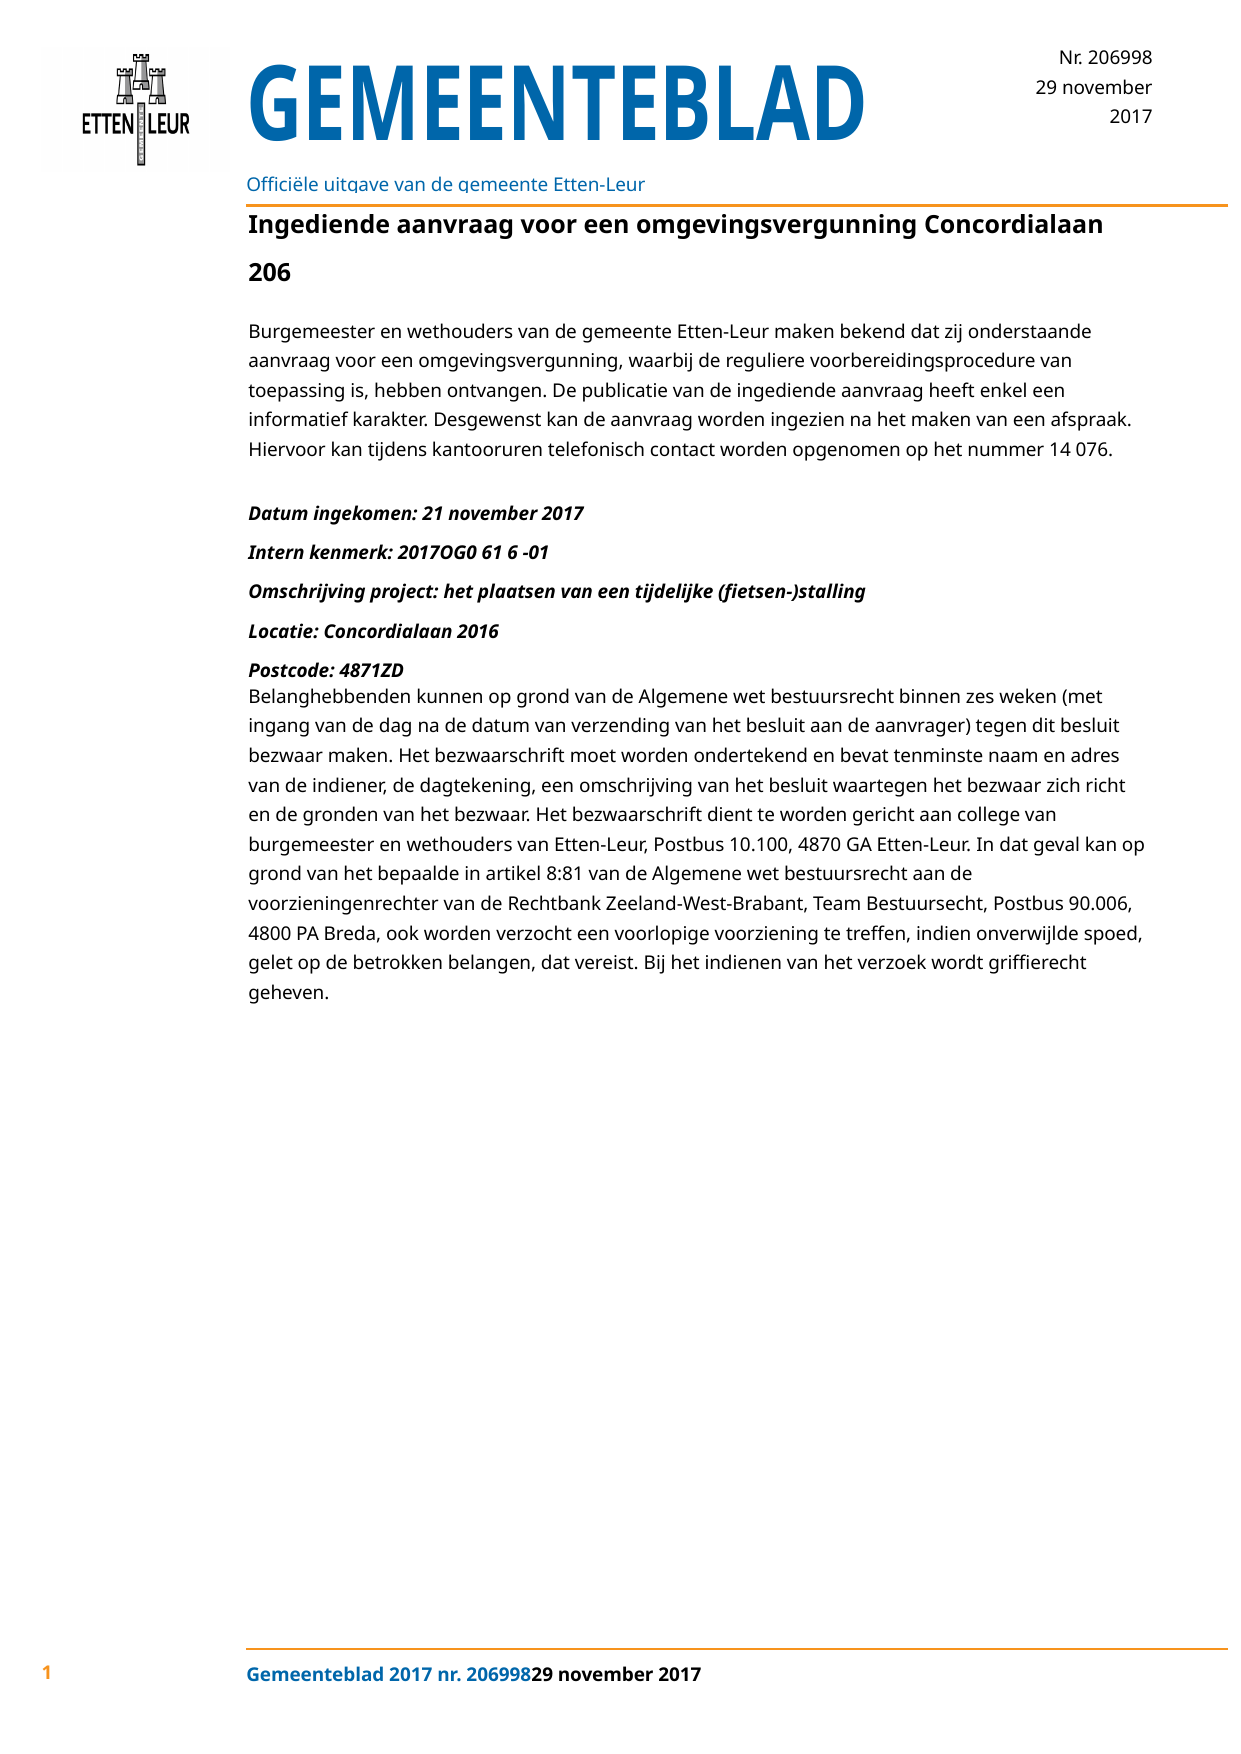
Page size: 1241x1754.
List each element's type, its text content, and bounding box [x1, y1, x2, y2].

text Datum ingekomen: 21 november 2017 [248, 500, 1152, 526]
text Postcode: 4871ZD [248, 657, 1152, 683]
text Burgemeester en wethouders van de gemeente Etten-Leur maken bekend dat zij onderstaande aanvraag voor een omgevingsvergunning, waarbij de reguliere voorbereidingsprocedure van toepassing is, hebben ontvangen. De publicatie van de ingediende aanvraag heeft enkel een informatief karakter. Desgewenst kan de aanvraag worden ingezien na het maken van een afspraak. Hiervoor kan tijdens kantooruren telefonisch contact worden opgenomen op het nummer 14 076. [248, 318, 1152, 462]
picture [41, 47, 231, 172]
text Belanghebbenden kunnen op grond van de Algemene wet bestuursrecht binnen zes weken (met ingang van de dag na de datum van verzending van het besluit aan de aanvrager) tegen dit besluit bezwaar maken. Het bezwaarschrift moet worden ondertekend en bevat tenminste naam en adres van de indiener, de dagtekening, een omschrijving van het besluit waartegen het bezwaar zich richt en de gronden van het bezwaar. Het bezwaarschrift dient te worden gericht aan college van burgemeester en wethouders van Etten-Leur, Postbus 10.100, 4870 GA Etten-Leur. In dat geval kan op grond van het bepaalde in artikel 8:81 van de Algemene wet bestuursrecht aan de voorzieningenrechter van de Rechtbank Zeeland-West-Brabant, Team Bestuursecht, Postbus 90.006, 4800 PA Breda, ook worden verzocht een voorlopige voorziening te treffen, indien onverwijlde spoed, gelet op de betrokken belangen, dat vereist. Bij het indienen van het verzoek wordt griffierecht geheven. [248, 683, 1152, 1004]
text Locatie: Concordialaan 2016 [248, 618, 1152, 644]
text Ingediende aanvraag voor een omgevingsvergunning Concordialaan 206 [248, 207, 1152, 288]
text Omschrijving project: het plaatsen van een tijdelijke (fietsen-)stalling [248, 579, 1152, 604]
text Intern kenmerk: 2017OG0 61 6 -01 [248, 539, 1152, 565]
